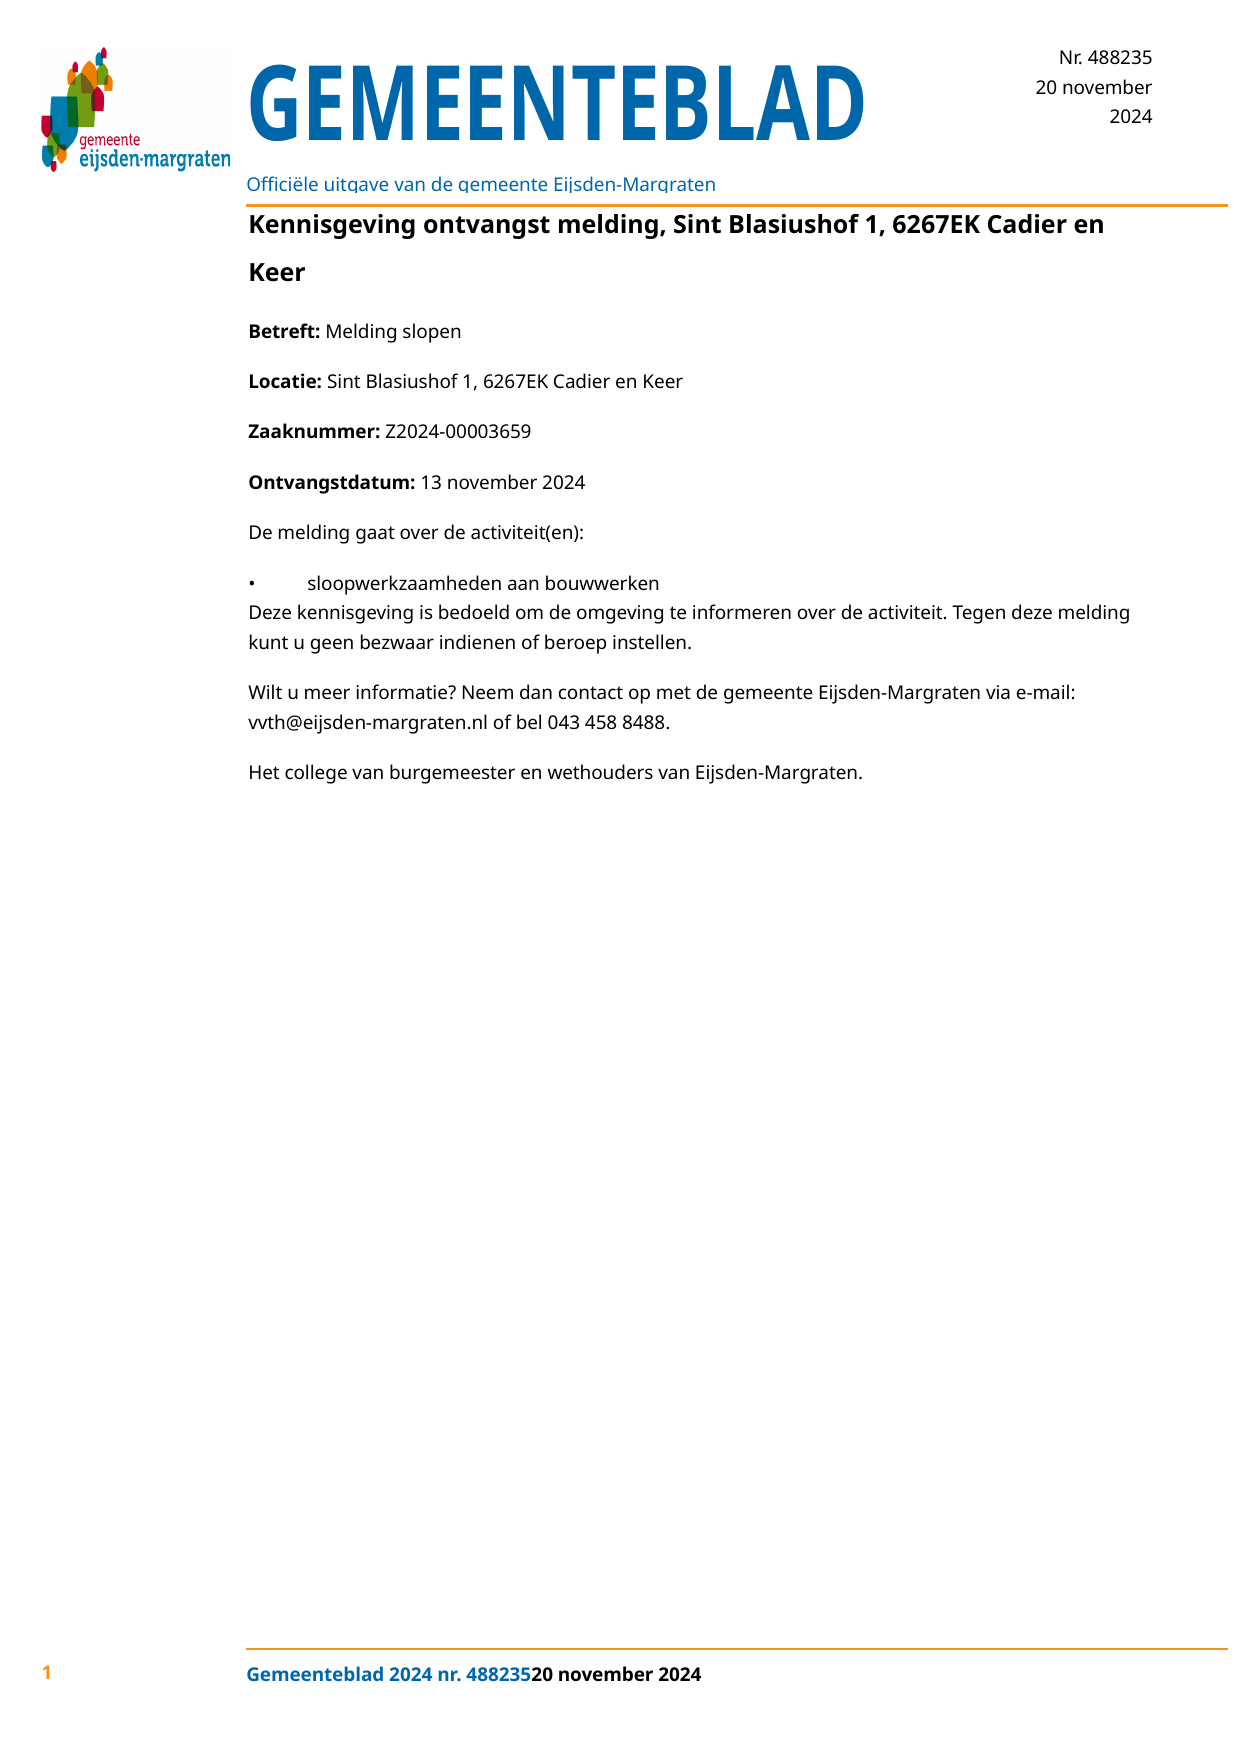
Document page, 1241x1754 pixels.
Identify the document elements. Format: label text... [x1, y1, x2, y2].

list sloopwerkzaamheden aan bouwwerken [248, 570, 1152, 596]
text Betreft: Melding slopen [248, 318, 1152, 344]
text Wilt u meer informatie? Neem dan contact op met de gemeente Eijsden-Margraten via e-mail: vvth@eijsden-margraten.nl of bel 043 458 8488. [248, 679, 1152, 735]
text Zaaknummer: Z2024-00003659 [248, 419, 1152, 444]
text Ontvangstdatum: 13 november 2024 [248, 469, 1152, 495]
picture [41, 47, 231, 172]
text Kennisgeving ontvangst melding, Sint Blasiushof 1, 6267EK Cadier en Keer [248, 207, 1152, 288]
text Deze kennisgeving is bedoeld om de omgeving te informeren over de activiteit. Tegen deze melding kunt u geen bezwaar indienen of beroep instellen. [248, 599, 1152, 655]
text Het college van burgemeester en wethouders van Eijsden-Margraten. [248, 759, 1152, 785]
text Locatie: Sint Blasiushof 1, 6267EK Cadier en Keer [248, 368, 1152, 394]
text De melding gaat over de activiteit(en): [248, 519, 1152, 545]
